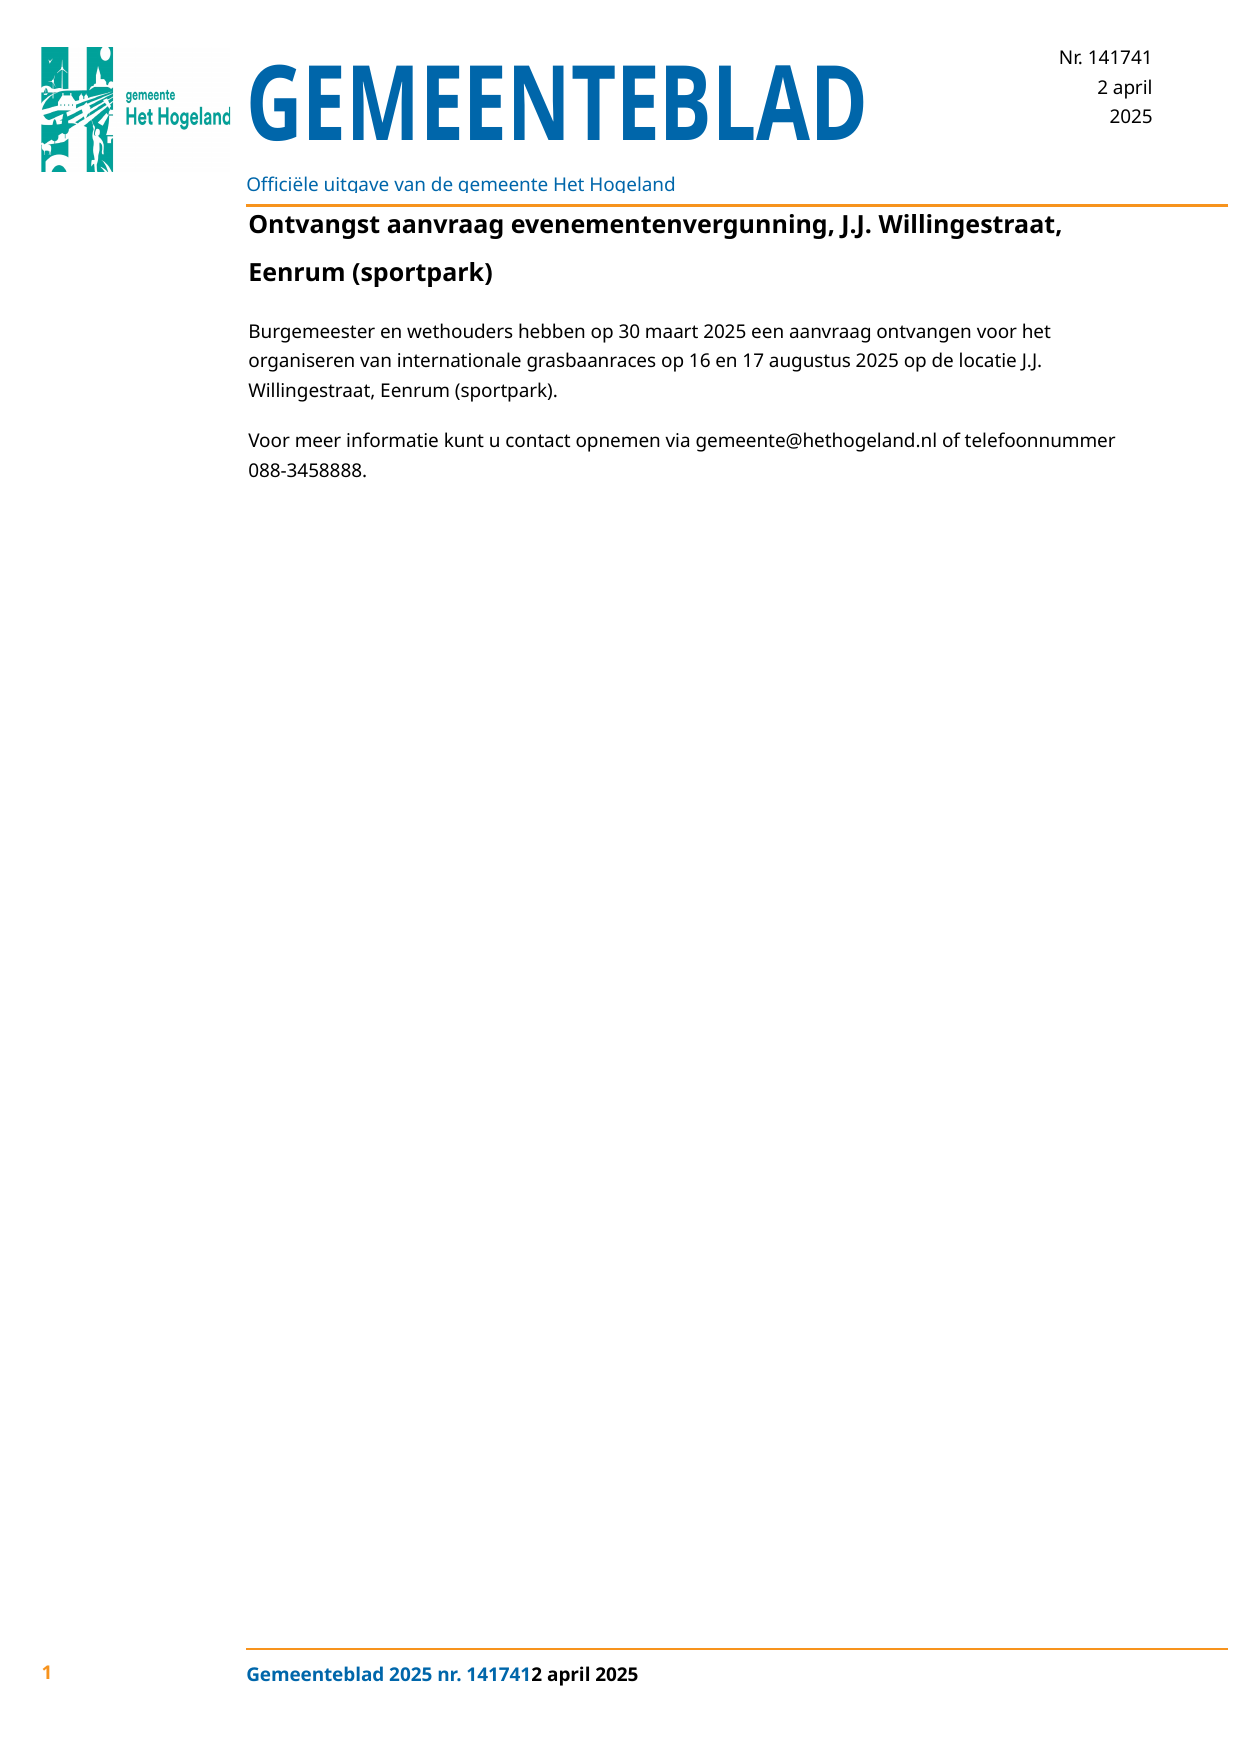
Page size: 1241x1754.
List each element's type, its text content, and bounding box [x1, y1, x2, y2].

text Burgemeester en wethouders hebben op 30 maart 2025 een aanvraag ontvangen voor het organiseren van internationale grasbaanraces op 16 en 17 augustus 2025 op de locatie J.J. Willingestraat, Eenrum (sportpark). [248, 318, 1152, 403]
text Voor meer informatie kunt u contact opnemen via gemeente@hethogeland.nl of telefoonnummer 088-3458888. [248, 427, 1152, 483]
picture [41, 47, 231, 172]
text Ontvangst aanvraag evenementenvergunning, J.J. Willingestraat, Eenrum (sportpark) [248, 207, 1152, 288]
